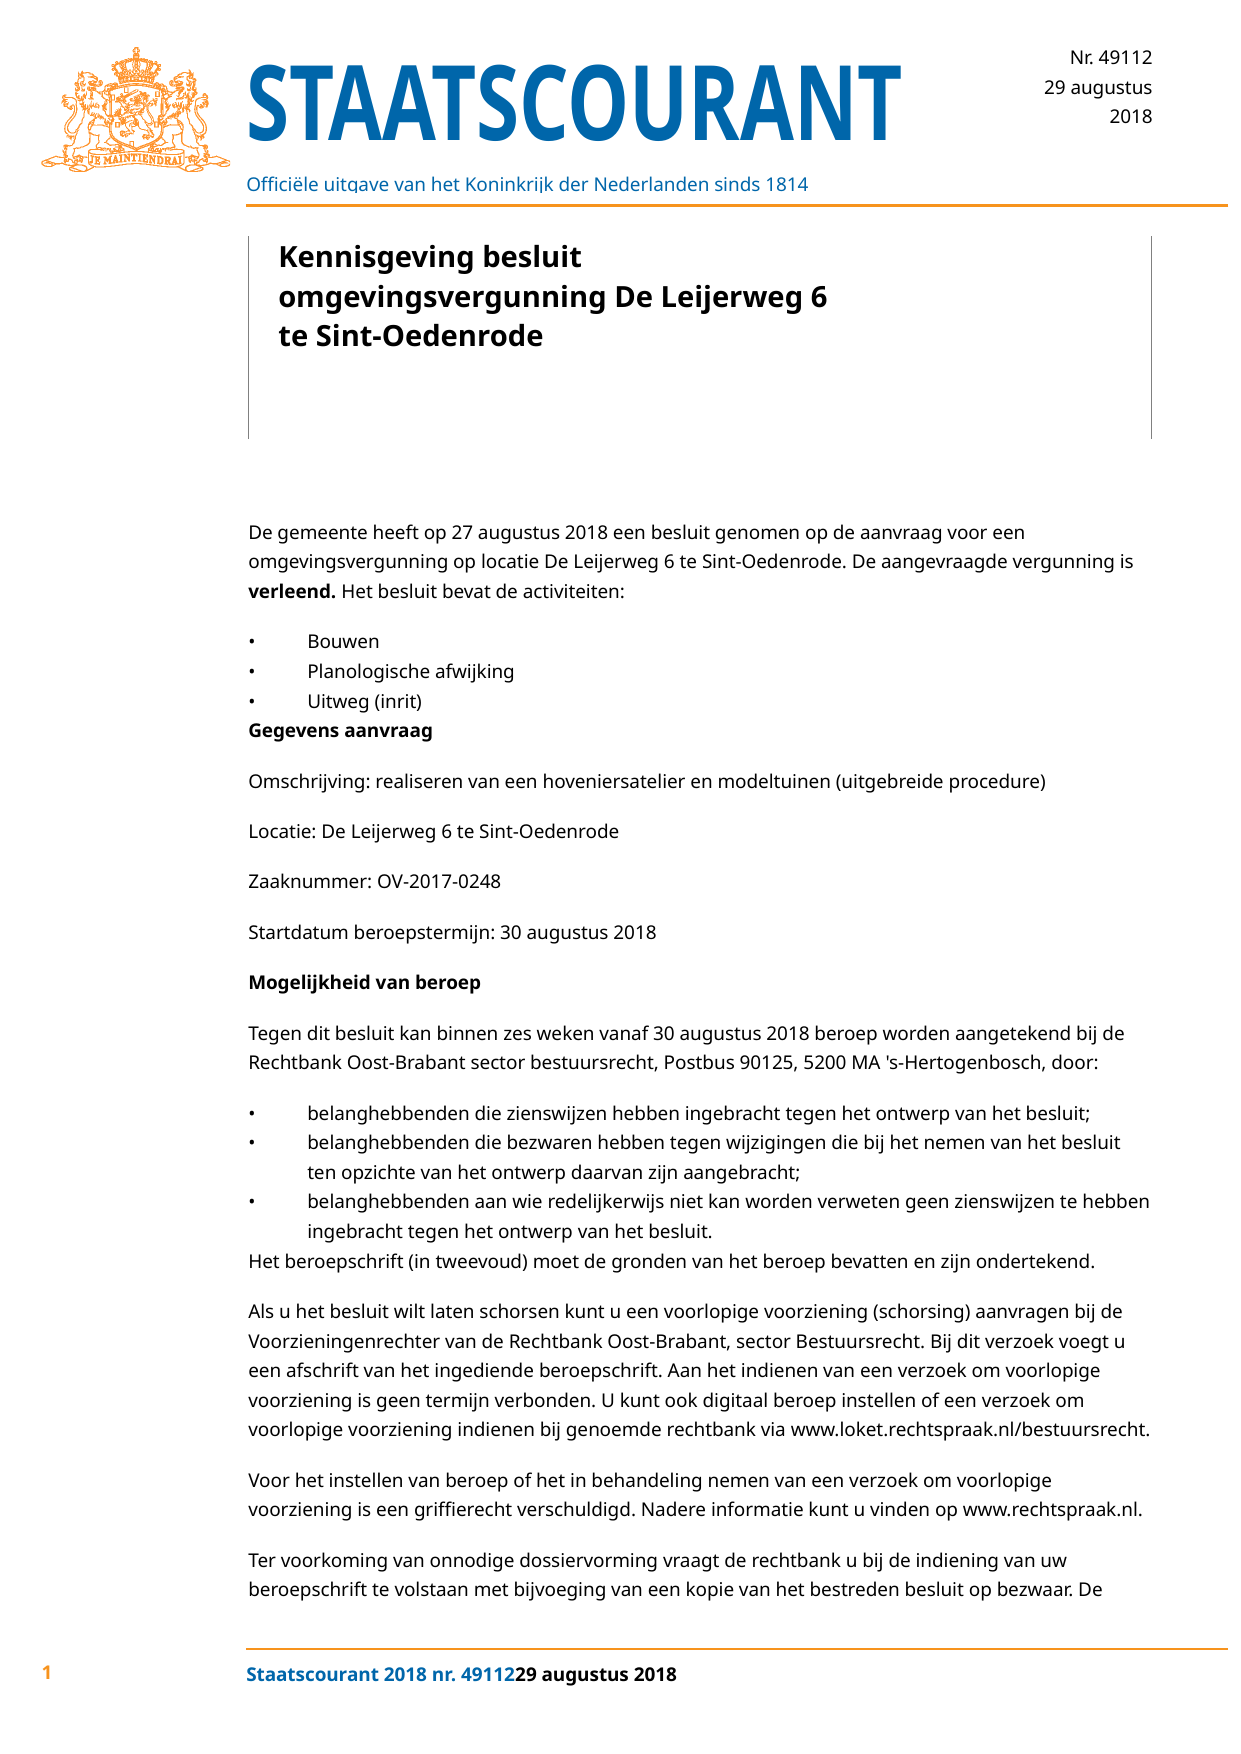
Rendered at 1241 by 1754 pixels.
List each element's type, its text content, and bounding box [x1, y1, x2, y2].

list belanghebbenden die bezwaren hebben tegen wijzigingen die bij het nemen van het besluit ten opzichte van het ontwerp daarvan zijn aangebracht; [248, 1129, 1152, 1185]
list belanghebbenden aan wie redelijkerwijs niet kan worden verweten geen zienswijzen te hebben ingebracht tegen het ontwerp van het besluit. [248, 1189, 1152, 1244]
text Tegen dit besluit kan binnen zes weken vanaf 30 augustus 2018 beroep worden aangetekend bij de Rechtbank Oost-Brabant sector bestuursrecht, Postbus 90125, 5200 MA 's-Hertogenbosch, door: [248, 1020, 1152, 1075]
text Mogelijkheid van beroep [248, 969, 1152, 995]
text Het beroepschrift (in tweevoud) moet de gronden van het beroep bevatten en zijn ondertekend. [248, 1248, 1152, 1273]
list belanghebbenden die zienswijzen hebben ingebracht tegen het ontwerp van het besluit; [248, 1100, 1152, 1126]
text Omschrijving: realiseren van een hoveniersatelier en modeltuinen (uitgebreide procedure) [248, 768, 1152, 793]
text Als u het besluit wilt laten schorsen kunt u een voorlopige voorziening (schorsing) aanvragen bij de Voorzieningenrechter van de Rechtbank Oost-Brabant, sector Bestuursrecht. Bij dit verzoek voegt u een afschrift van het ingediende beroepschrift. Aan het indienen van een verzoek om voorlopige voorziening is geen termijn verbonden. U kunt ook digitaal beroep instellen of een verzoek om voorlopige voorziening indienen bij genoemde rechtbank via www.loket.rechtspraak.nl/bestuursrecht. [248, 1298, 1152, 1442]
picture [912, 236, 1090, 414]
list Bouwen [248, 629, 1152, 654]
list Planologische afwijking [248, 658, 1152, 684]
picture [41, 47, 231, 172]
text De gemeente heeft op 27 augustus 2018 een besluit genomen op de aanvraag voor een omgevingsvergunning op locatie De Leijerweg 6 te Sint-Oedenrode. De aangevraagde vergunning is verleend. Het besluit bevat de activiteiten: [248, 519, 1152, 604]
table_header [850, 236, 912, 413]
table_header [1090, 236, 1151, 413]
text Gegevens aanvraag [248, 717, 1152, 743]
text Startdatum beroepstermijn: 30 augustus 2018 [248, 919, 1152, 945]
table_header Kennisgeving besluit omgevingsvergunning De Leijerweg 6 te Sint-Oedenrode [249, 236, 850, 439]
list Uitweg (inrit) [248, 688, 1152, 713]
text Locatie: De Leijerweg 6 te Sint-Oedenrode [248, 818, 1152, 844]
table_header [850, 414, 1151, 439]
text Ter voorkoming van onnodige dossiervorming vraagt de rechtbank u bij de indiening van uw beroepschrift te volstaan met bijvoeging van een kopie van het bestreden besluit op bezwaar. De [248, 1547, 1152, 1602]
text Zaaknummer: OV-2017-0248 [248, 869, 1152, 894]
text Voor het instellen van beroep of het in behandeling nemen van een verzoek om voorlopige voorziening is een griffierecht verschuldigd. Nadere informatie kunt u vinden op www.rechtspraak.nl. [248, 1467, 1152, 1522]
